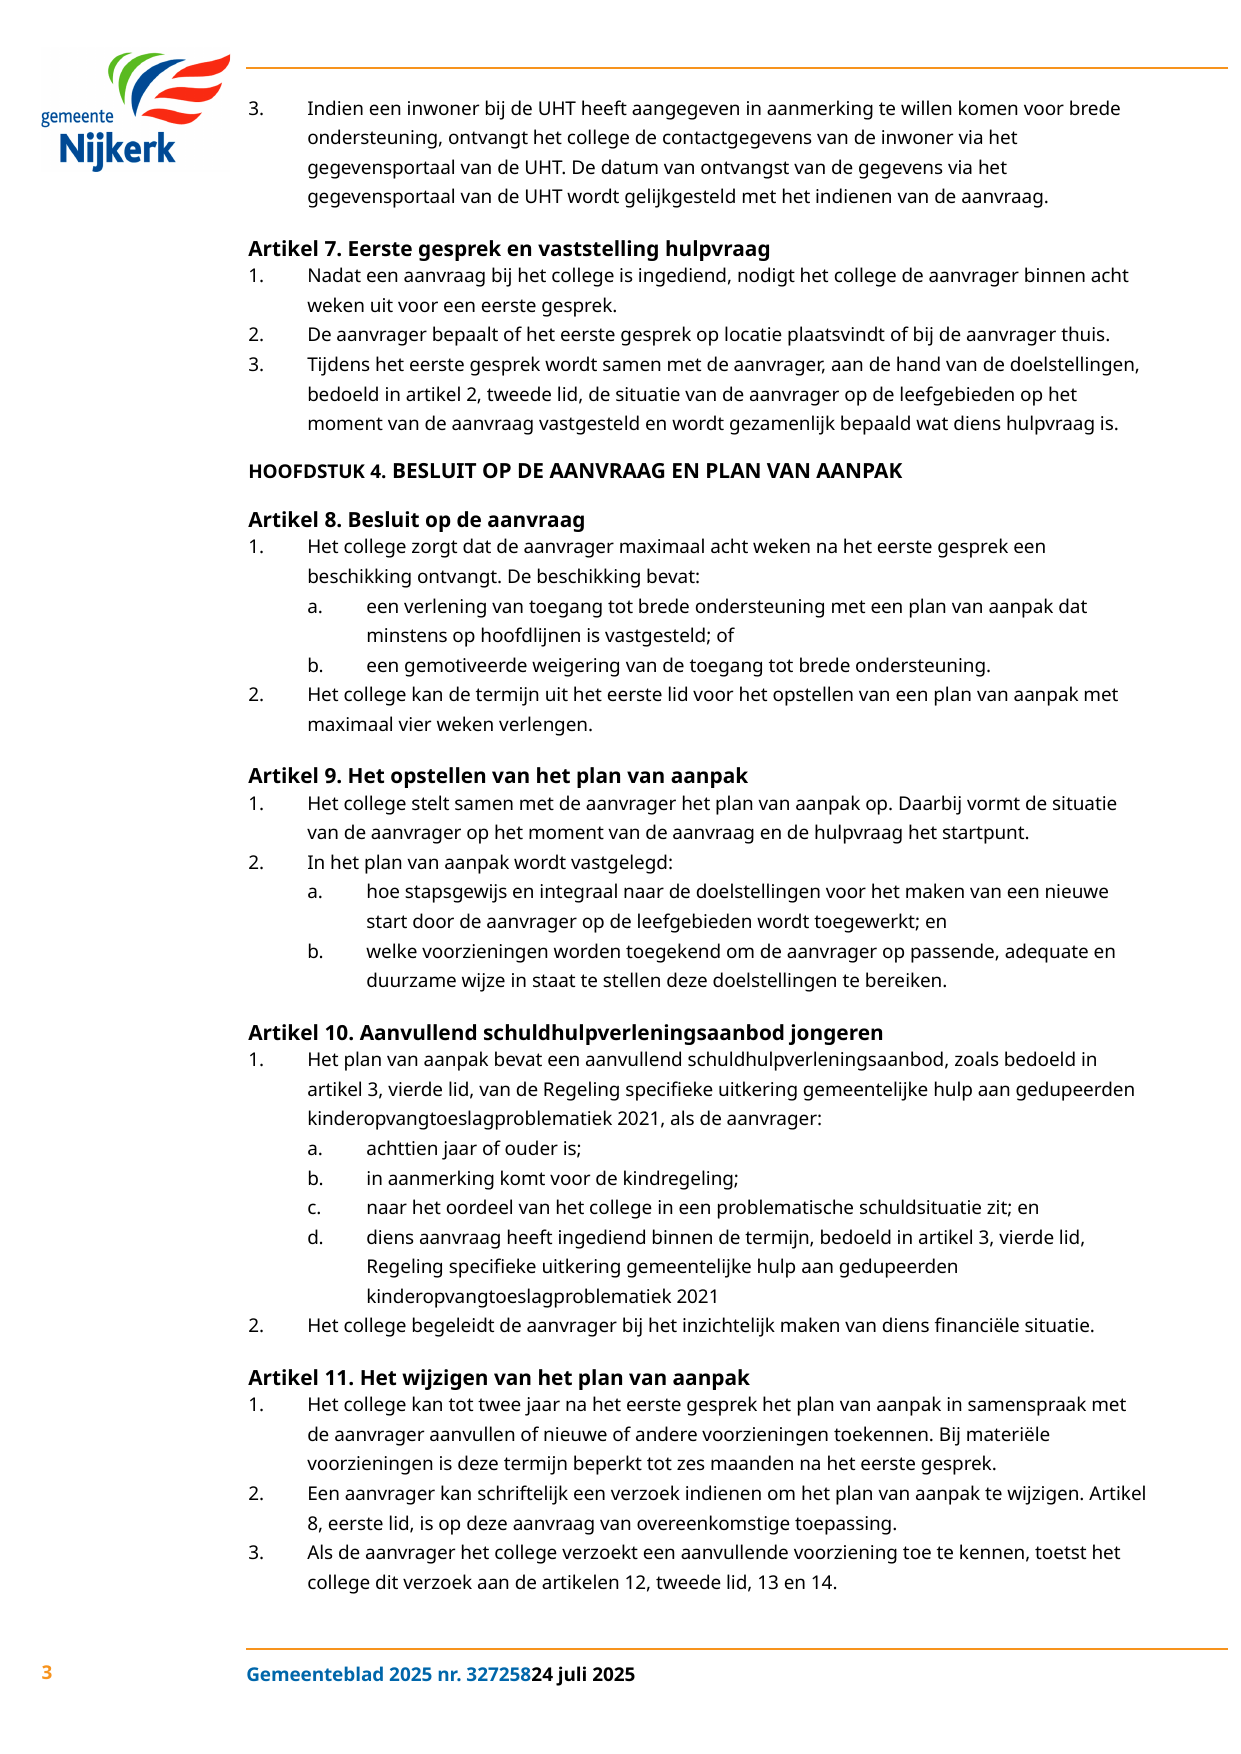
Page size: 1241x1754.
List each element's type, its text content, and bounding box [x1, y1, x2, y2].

list Het college kan tot twee jaar na het eerste gesprek het plan van aanpak in samenspraak met de aanvrager aanvullen of nieuwe of andere voorzieningen toekennen. Bij materiële voorzieningen is deze termijn beperkt tot zes maanden na het eerste gesprek. [248, 1391, 1152, 1476]
list diens aanvraag heeft ingediend binnen de termijn, bedoeld in artikel 3, vierde lid, Regeling specifieke uitkering gemeentelijke hulp aan gedupeerden kinderopvangtoeslagproblematiek 2021 [307, 1224, 1152, 1309]
list naar het oordeel van het college in een problematische schuldsituatie zit; en [307, 1194, 1152, 1220]
text Artikel 7. Eerste gesprek en vaststelling hulpvraag [248, 234, 1152, 262]
list achttien jaar of ouder is; [307, 1135, 1152, 1161]
list Het college begeleidt de aanvrager bij het inzichtelijk maken van diens financiële situatie. [248, 1313, 1152, 1338]
text HOOFDSTUK 4. BESLUIT OP DE AANVRAAG EN PLAN VAN AANPAK [248, 456, 1152, 484]
list Een aanvrager kan schriftelijk een verzoek indienen om het plan van aanpak te wijzigen. Artikel 8, eerste lid, is op deze aanvraag van overeenkomstige toepassing. [248, 1480, 1152, 1536]
list In het plan van aanpak wordt vastgelegd: [248, 849, 1152, 875]
text Artikel 8. Besluit op de aanvraag [248, 505, 1152, 534]
list Nadat een aanvraag bij het college is ingediend, nodigt het college de aanvrager binnen acht weken uit voor een eerste gesprek. [248, 262, 1152, 318]
list een gemotiveerde weigering van de toegang tot brede ondersteuning. [307, 652, 1152, 678]
list hoe stapsgewijs en integraal naar de doelstellingen voor het maken van een nieuwe start door de aanvrager op de leefgebieden wordt toegewerkt; en [307, 879, 1152, 934]
list De aanvrager bepaalt of het eerste gesprek op locatie plaatsvindt of bij de aanvrager thuis. [248, 322, 1152, 347]
picture [41, 47, 231, 172]
text Artikel 10. Aanvullend schuldhulpverleningsaanbod jongeren [248, 1018, 1152, 1046]
list een verlening van toegang tot brede ondersteuning met een plan van aanpak dat minstens op hoofdlijnen is vastgesteld; of [307, 593, 1152, 648]
list Het college kan de termijn uit het eerste lid voor het opstellen van een plan van aanpak met maximaal vier weken verlengen. [248, 682, 1152, 737]
list Als de aanvrager het college verzoekt een aanvullende voorziening toe te kennen, toetst het college dit verzoek aan de artikelen 12, tweede lid, 13 en 14. [248, 1539, 1152, 1595]
list Het college zorgt dat de aanvrager maximaal acht weken na het eerste gesprek een beschikking ontvangt. De beschikking bevat: [248, 534, 1152, 589]
list Het plan van aanpak bevat een aanvullend schuldhulpverleningsaanbod, zoals bedoeld in artikel 3, vierde lid, van de Regeling specifieke uitkering gemeentelijke hulp aan gedupeerden kinderopvangtoeslagproblematiek 2021, als de aanvrager: [248, 1046, 1152, 1131]
list welke voorzieningen worden toegekend om de aanvrager op passende, adequate en duurzame wijze in staat te stellen deze doelstellingen te bereiken. [307, 938, 1152, 993]
text Artikel 11. Het wijzigen van het plan van aanpak [248, 1363, 1152, 1391]
list Tijdens het eerste gesprek wordt samen met de aanvrager, aan de hand van de doelstellingen, bedoeld in artikel 2, tweede lid, de situatie van de aanvrager op de leefgebieden op het moment van de aanvraag vastgesteld en wordt gezamenlijk bepaald wat diens hulpvraag is. [248, 351, 1152, 436]
list Het college stelt samen met de aanvrager het plan van aanpak op. Daarbij vormt de situatie van de aanvrager op het moment van de aanvraag en de hulpvraag het startpunt. [248, 790, 1152, 845]
list in aanmerking komt voor de kindregeling; [307, 1165, 1152, 1190]
text Artikel 9. Het opstellen van het plan van aanpak [248, 762, 1152, 790]
list Indien een inwoner bij de UHT heeft aangegeven in aanmerking te willen komen voor brede ondersteuning, ontvangt het college de contactgegevens van de inwoner via het gegevensportaal van de UHT. De datum van ontvangst van de gegevens via het gegevensportaal van de UHT wordt gelijkgesteld met het indienen van de aanvraag. [248, 95, 1152, 209]
